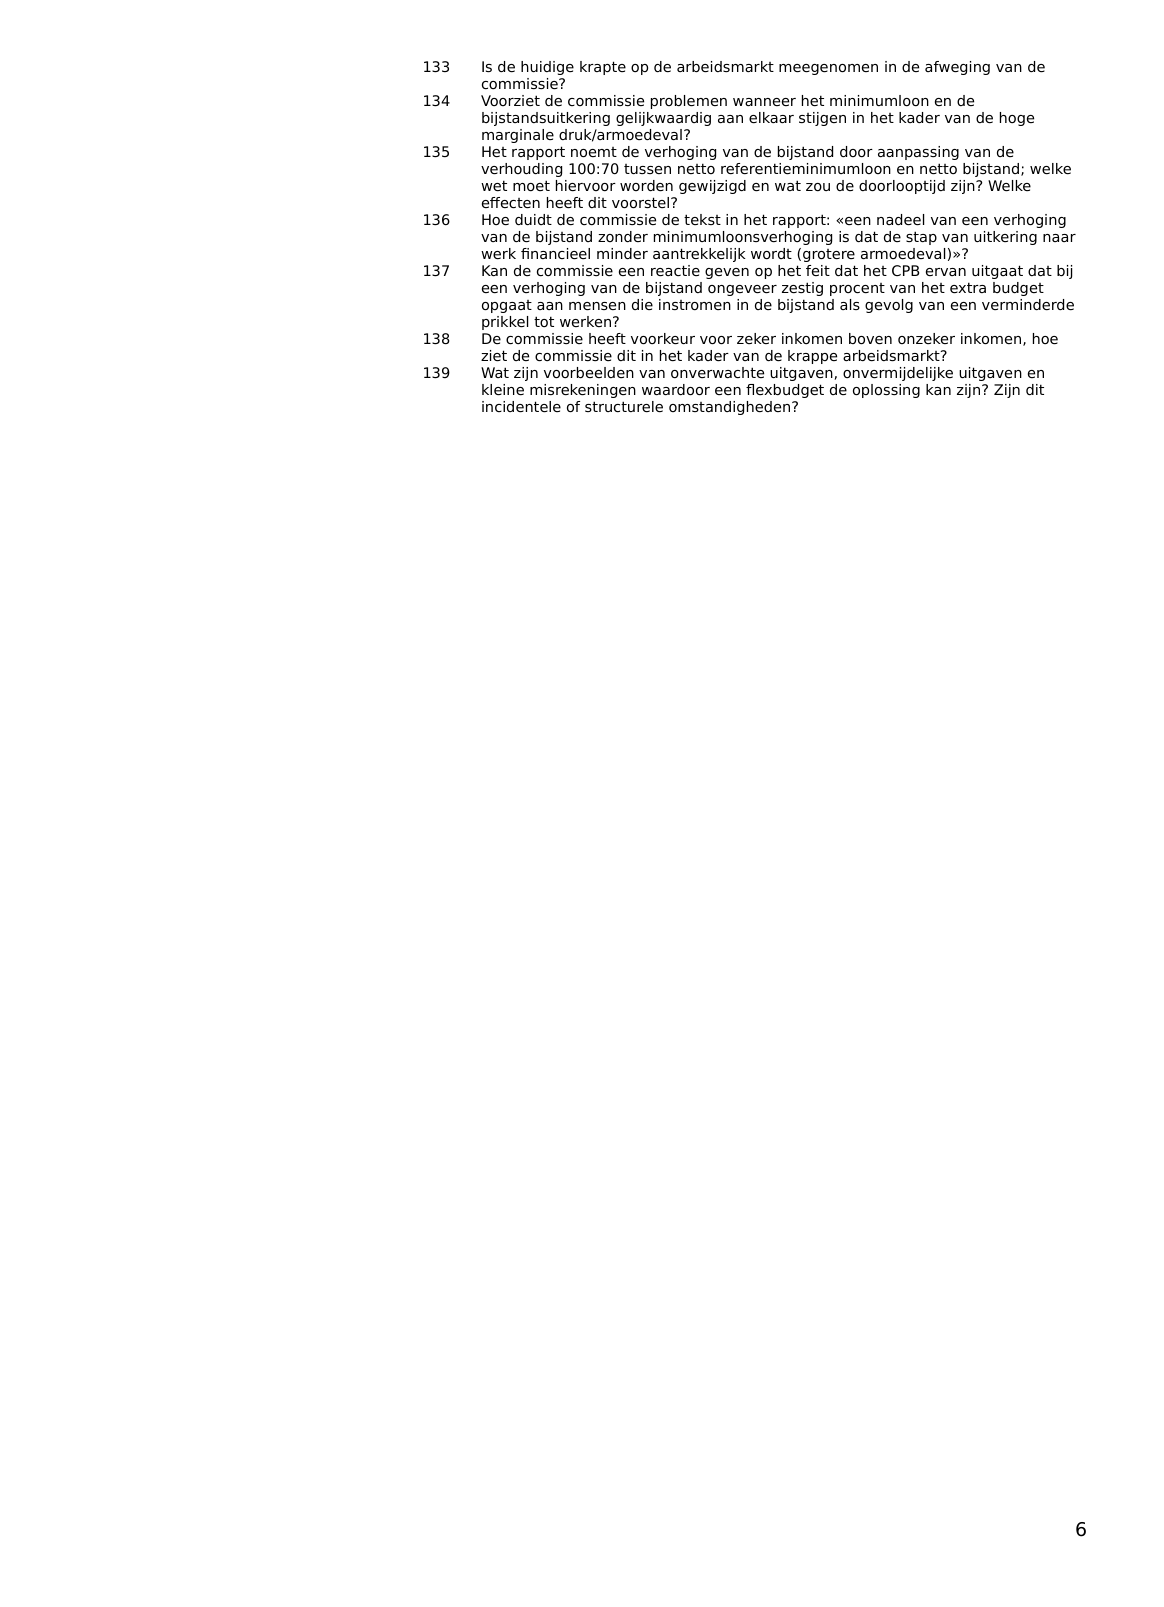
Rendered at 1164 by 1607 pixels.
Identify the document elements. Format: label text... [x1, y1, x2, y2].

table_cell Het rapport noemt de verhoging van de bijstand door aanpassing van de verhouding 100:70 tussen netto referentieminimumloon en netto bijstand; welke wet moet hiervoor worden gewijzigd en wat zou de doorlooptijd zijn? Welke effecten heeft dit voorstel? [475, 144, 1087, 212]
table_cell 139 [422, 365, 475, 416]
table_cell De commissie heeft voorkeur voor zeker inkomen boven onzeker inkomen, hoe ziet de commissie dit in het kader van de krappe arbeidsmarkt? [475, 331, 1087, 365]
table_cell 138 [422, 331, 475, 365]
table_cell 134 [422, 93, 475, 144]
table_cell 137 [422, 263, 475, 331]
table_cell Voorziet de commissie problemen wanneer het minimumloon en de bijstandsuitkering gelijkwaardig aan elkaar stijgen in het kader van de hoge marginale druk/armoedeval? [475, 93, 1087, 144]
table_cell 135 [422, 144, 475, 212]
table_cell Kan de commissie een reactie geven op het feit dat het CPB ervan uitgaat dat bij een verhoging van de bijstand ongeveer zestig procent van het extra budget opgaat aan mensen die instromen in de bijstand als gevolg van een verminderde prikkel tot werken? [475, 263, 1087, 331]
table_cell Wat zijn voorbeelden van onverwachte uitgaven, onvermijdelijke uitgaven en kleine misrekeningen waardoor een flexbudget de oplossing kan zijn? Zijn dit incidentele of structurele omstandigheden? [475, 365, 1087, 416]
table_cell 133 [422, 59, 475, 93]
table_cell Hoe duidt de commissie de tekst in het rapport: «een nadeel van een verhoging van de bijstand zonder minimumloonsverhoging is dat de stap van uitkering naar werk financieel minder aantrekkelijk wordt (grotere armoedeval)»? [475, 212, 1087, 263]
table_cell Is de huidige krapte op de arbeidsmarkt meegenomen in de afweging van de commissie? [475, 59, 1087, 93]
table_cell 136 [422, 212, 475, 263]
